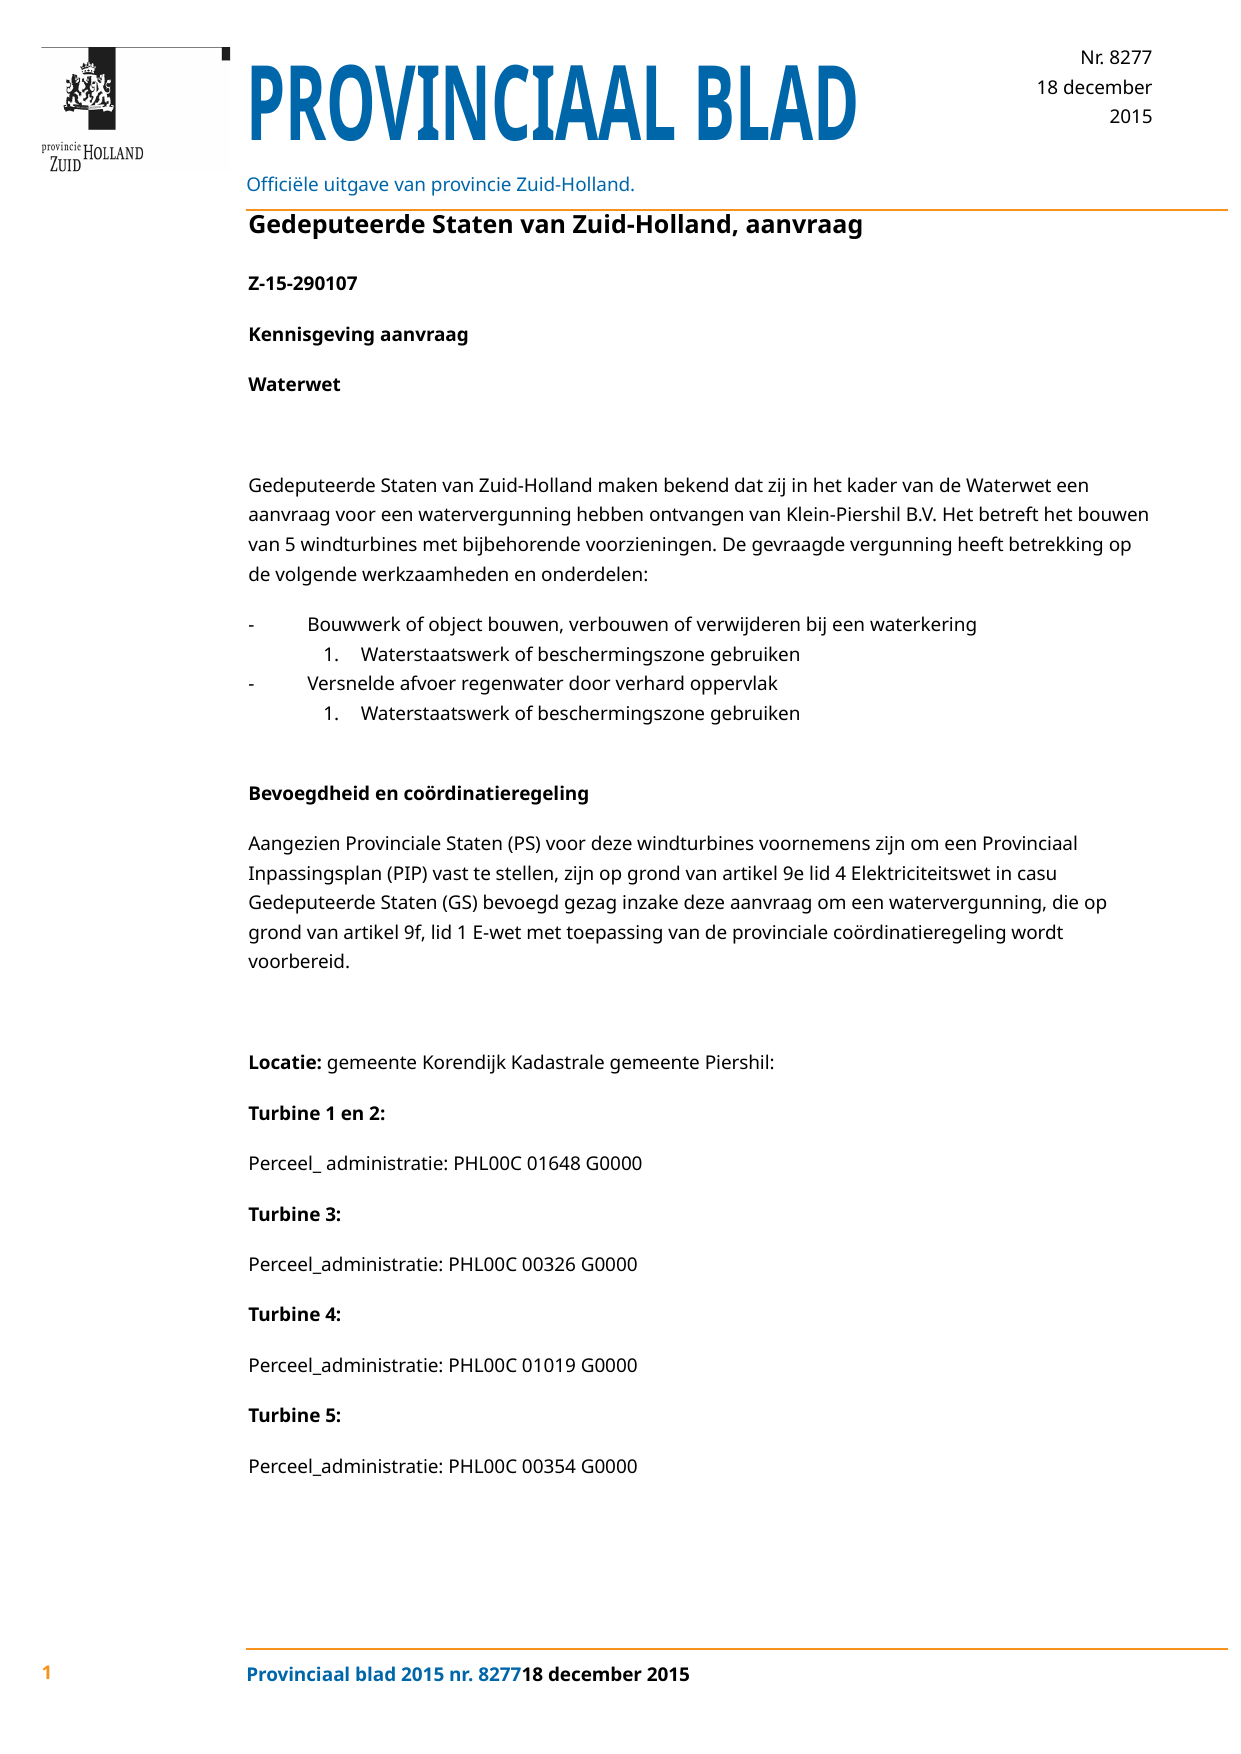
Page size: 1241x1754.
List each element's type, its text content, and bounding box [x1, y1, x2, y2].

text Turbine 4: [248, 1302, 1152, 1327]
text Turbine 5: [248, 1402, 1152, 1428]
text Gedeputeerde Staten van Zuid-Holland, aanvraag [248, 211, 1152, 241]
list Bouwwerk of object bouwen, verbouwen of verwijderen bij een waterkering [248, 611, 1152, 637]
list Versnelde afvoer regenwater door verhard oppervlak [248, 670, 1152, 696]
text Aangezien Provinciale Staten (PS) voor deze windturbines voornemens zijn om een Provinciaal Inpassingsplan (PIP) vast te stellen, zijn op grond van artikel 9e lid 4 Elektriciteitswet in casu Gedeputeerde Staten (GS) bevoegd gezag inzake deze aanvraag om een watervergunning, die op grond van artikel 9f, lid 1 E-wet met toepassing van de provinciale coördinatieregeling wordt voorbereid. [248, 830, 1152, 974]
text Turbine 3: [248, 1201, 1152, 1226]
text Turbine 1 en 2: [248, 1100, 1152, 1126]
text Gedeputeerde Staten van Zuid-Holland maken bekend dat zij in het kader van de Waterwet een aanvraag voor een watervergunning hebben ontvangen van Klein-Piershil B.V. Het betreft het bouwen van 5 windturbines met bijbehorende voorzieningen. De gevraagde vergunning heeft betrekking op de volgende werkzaamheden en onderdelen: [248, 472, 1152, 586]
text Perceel_administratie: PHL00C 00354 G0000 [248, 1453, 1152, 1478]
picture [41, 47, 231, 172]
list Waterstaatswerk of beschermingszone gebruiken [323, 641, 1152, 666]
text Perceel_ administratie: PHL00C 01648 G0000 [248, 1150, 1152, 1176]
text Perceel_administratie: PHL00C 01019 G0000 [248, 1352, 1152, 1378]
text Perceel_administratie: PHL00C 00326 G0000 [248, 1251, 1152, 1277]
text Locatie: gemeente Korendijk Kadastrale gemeente Piershil: [248, 1049, 1152, 1075]
text Z-15-290107 [248, 270, 1152, 296]
text Kennisgeving aanvraag [248, 321, 1152, 346]
text Waterwet [248, 371, 1152, 397]
list Waterstaatswerk of beschermingszone gebruiken [323, 700, 1152, 726]
text Bevoegdheid en coördinatieregeling [248, 780, 1152, 806]
